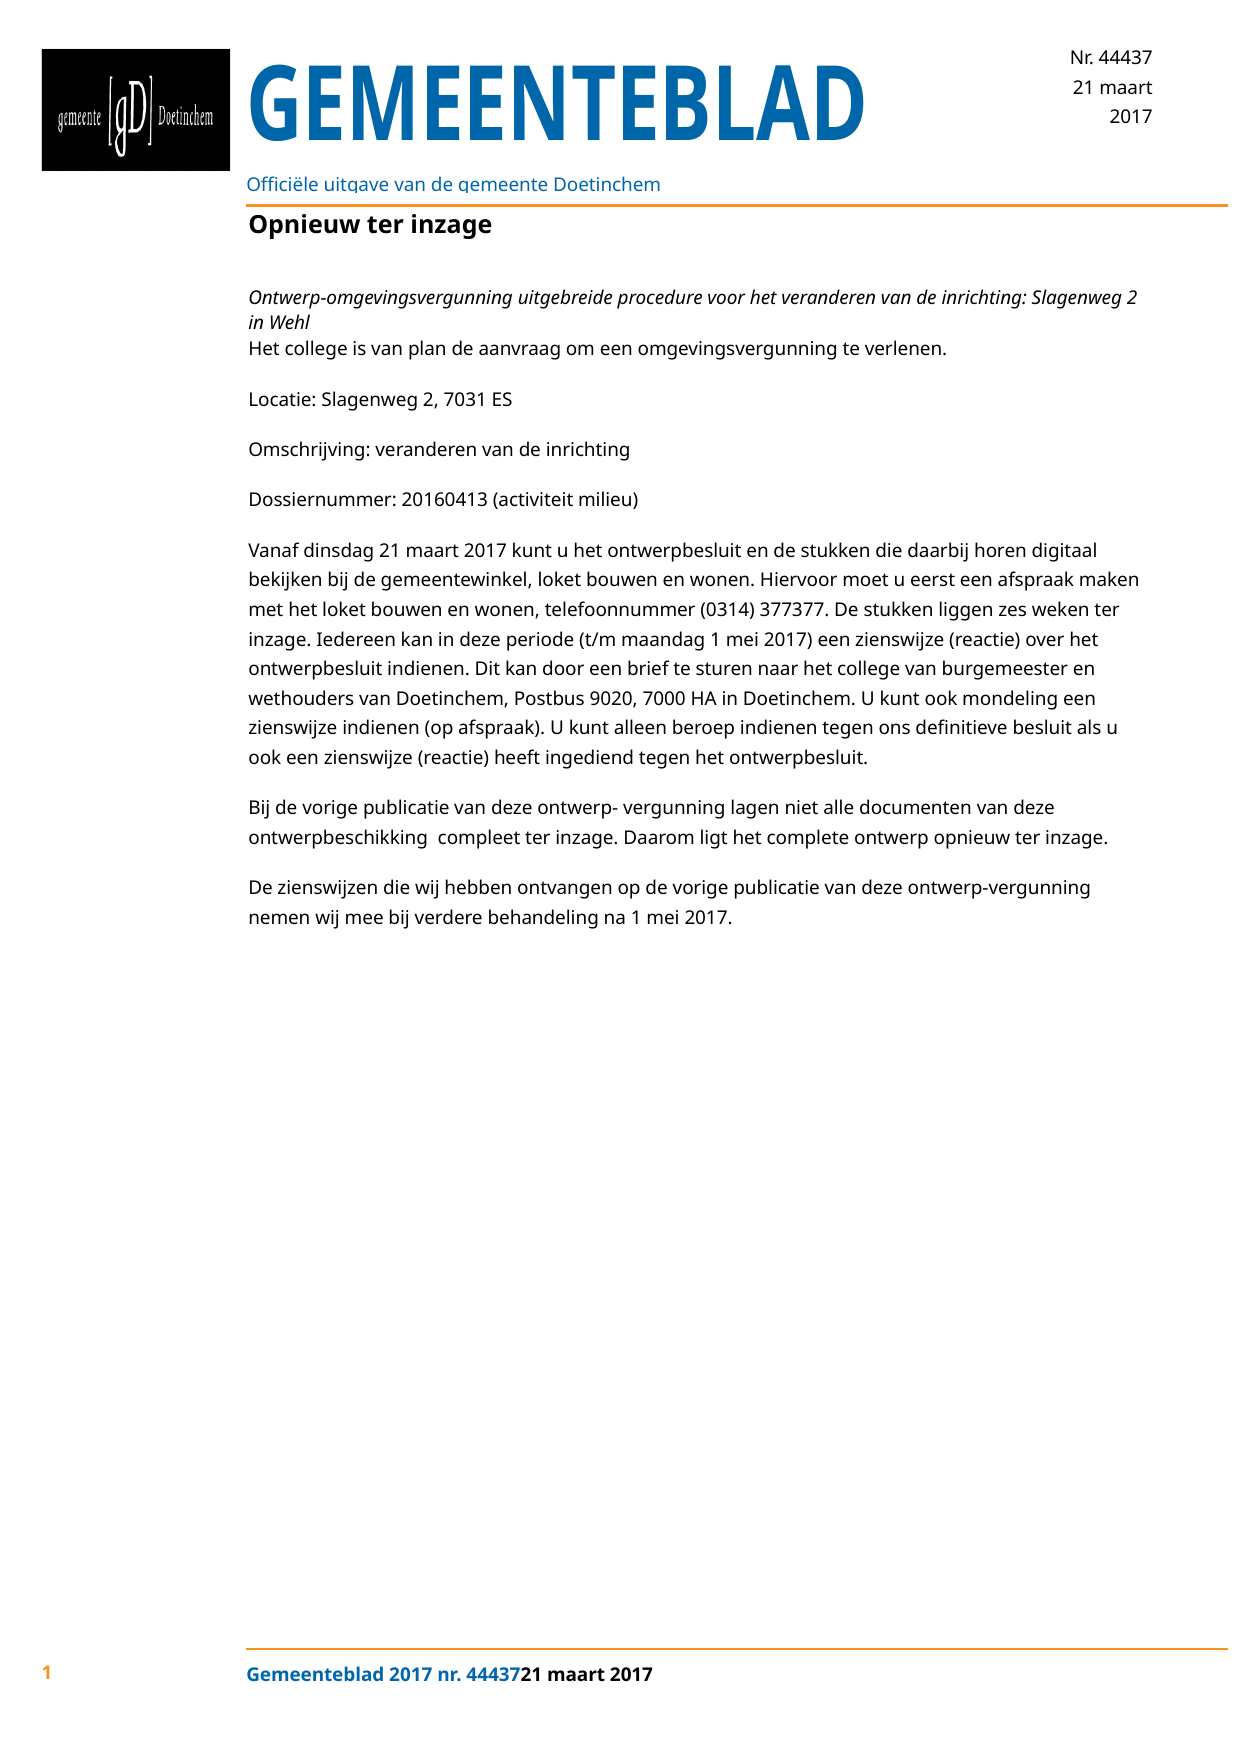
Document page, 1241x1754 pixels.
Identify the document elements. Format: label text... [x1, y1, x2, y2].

text Ontwerp-omgevingsvergunning uitgebreide procedure voor het veranderen van de inrichting: Slagenweg 2 in Wehl [248, 284, 1152, 335]
text Bij de vorige publicatie van deze ontwerp- vergunning lagen niet alle documenten van deze ontwerpbeschikking compleet ter inzage. Daarom ligt het complete ontwerp opnieuw ter inzage. [248, 794, 1152, 850]
text De zienswijzen die wij hebben ontvangen op de vorige publicatie van deze ontwerp-vergunning nemen wij mee bij verdere behandeling na 1 mei 2017. [248, 874, 1152, 930]
text Het college is van plan de aanvraag om een omgevingsvergunning te verlenen. [248, 335, 1152, 361]
text Opnieuw ter inzage [248, 207, 1152, 241]
text Vanaf dinsdag 21 maart 2017 kunt u het ontwerpbesluit en de stukken die daarbij horen digitaal bekijken bij de gemeentewinkel, loket bouwen en wonen. Hiervoor moet u eerst een afspraak maken met het loket bouwen en wonen, telefoonnummer (0314) 377377. De stukken liggen zes weken ter inzage. Iedereen kan in deze periode (t/m maandag 1 mei 2017) een zienswijze (reactie) over het ontwerpbesluit indienen. Dit kan door een brief te sturen naar het college van burgemeester en wethouders van Doetinchem, Postbus 9020, 7000 HA in Doetinchem. U kunt ook mondeling een zienswijze indienen (op afspraak). U kunt alleen beroep indienen tegen ons definitieve besluit als u ook een zienswijze (reactie) heeft ingediend tegen het ontwerpbesluit. [248, 537, 1152, 770]
text Omschrijving: veranderen van de inrichting [248, 436, 1152, 462]
text Dossiernummer: 20160413 (activiteit milieu) [248, 487, 1152, 512]
picture [41, 47, 231, 172]
text Locatie: Slagenweg 2, 7031 ES [248, 386, 1152, 411]
